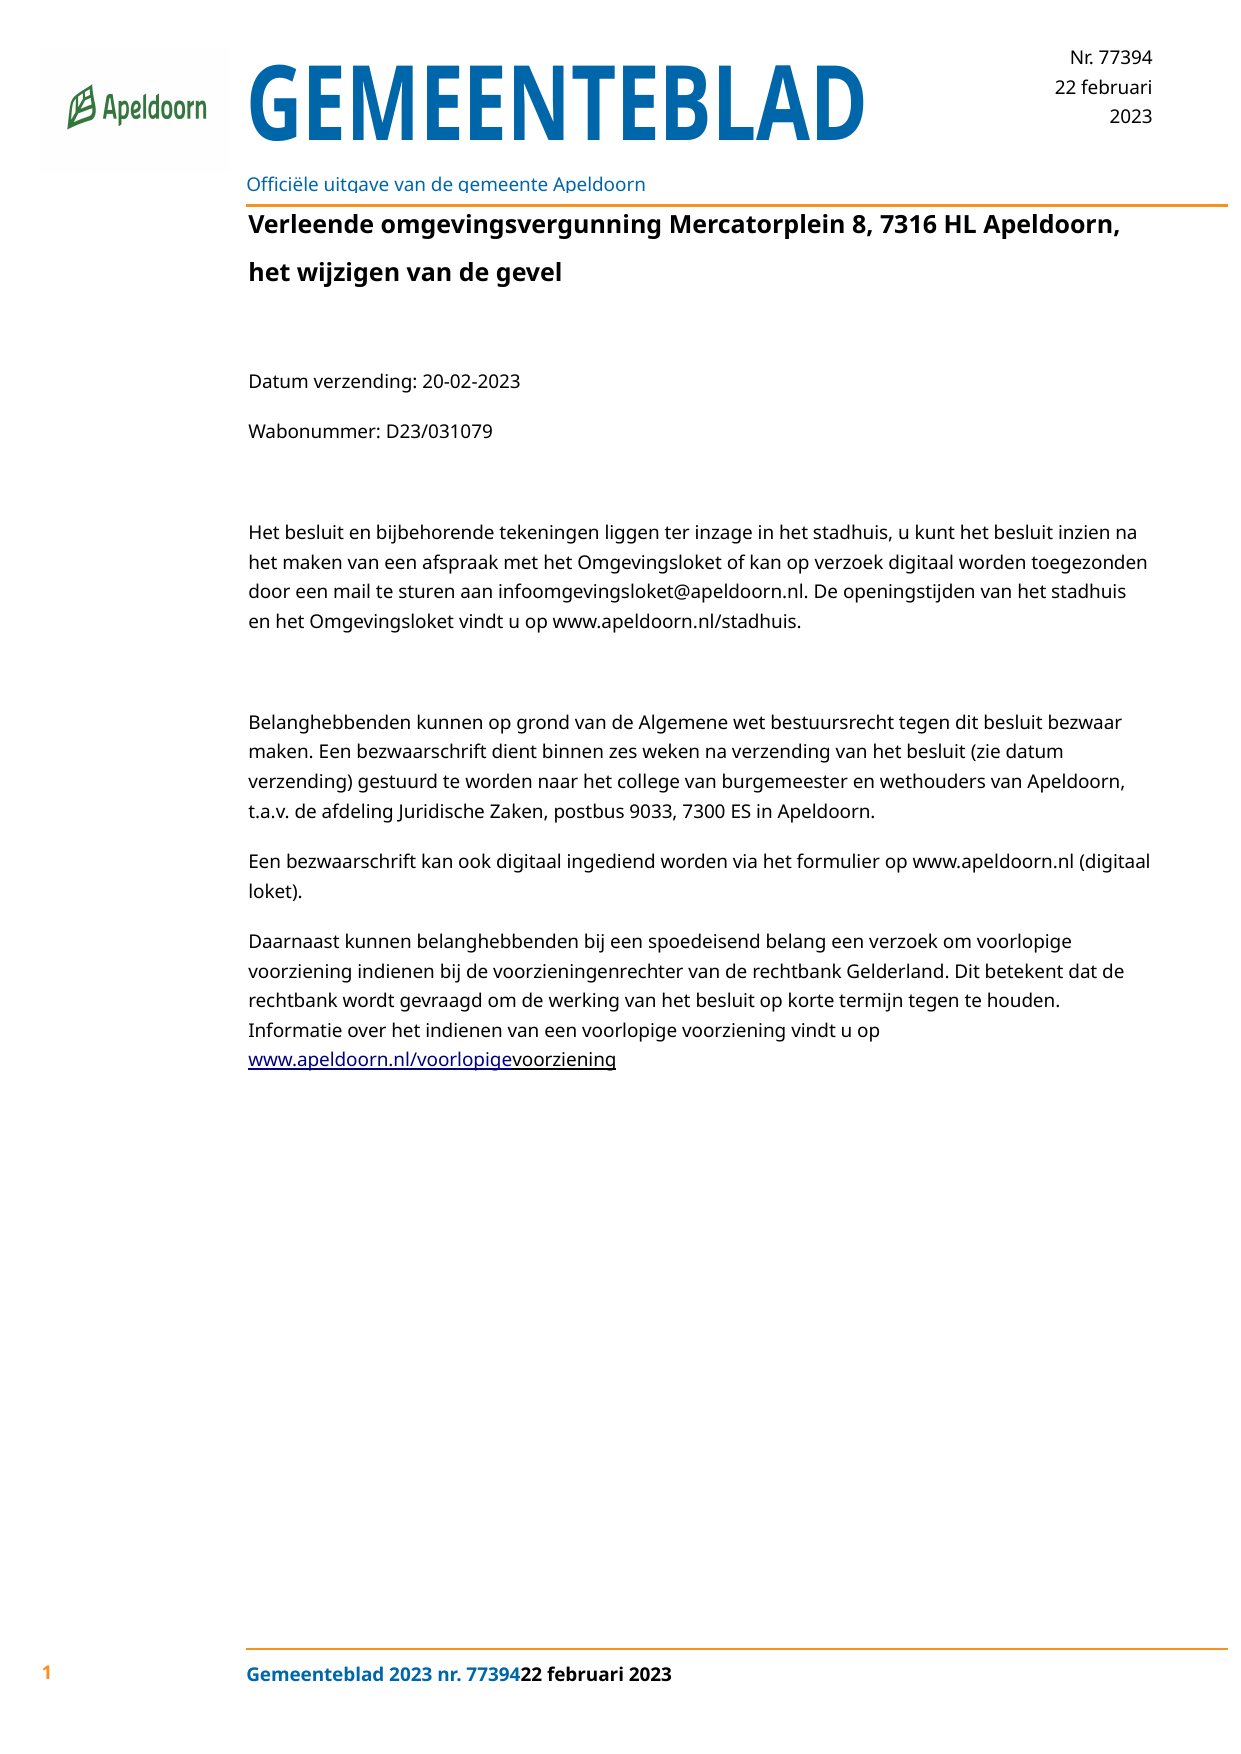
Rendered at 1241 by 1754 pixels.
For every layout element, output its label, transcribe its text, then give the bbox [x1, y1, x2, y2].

text Wabonummer: D23/031079 [248, 419, 1152, 444]
text Verleende omgevingsvergunning Mercatorplein 8, 7316 HL Apeldoorn, het wijzigen van de gevel [248, 207, 1152, 288]
text Belanghebbenden kunnen op grond van de Algemene wet bestuursrecht tegen dit besluit bezwaar maken. Een bezwaarschrift dient binnen zes weken na verzending van het besluit (zie datum verzending) gestuurd te worden naar het college van burgemeester en wethouders van Apeldoorn, t.a.v. de afdeling Juridische Zaken, postbus 9033, 7300 ES in Apeldoorn. [248, 709, 1152, 824]
text Een bezwaarschrift kan ook digitaal ingediend worden via het formulier op www.apeldoorn.nl (digitaal loket). [248, 848, 1152, 904]
text Datum verzending: 20-02-2023 [248, 368, 1152, 394]
text Daarnaast kunnen belanghebbenden bij een spoedeisend belang een verzoek om voorlopige voorziening indienen bij de voorzieningenrechter van de rechtbank Gelderland. Dit betekent dat de rechtbank wordt gevraagd om de werking van het besluit op korte termijn tegen te houden. Informatie over het indienen van een voorlopige voorziening vindt u op www.apeldoorn.nl/voorlopigevoorziening [248, 928, 1152, 1072]
picture [41, 47, 231, 172]
text Het besluit en bijbehorende tekeningen liggen ter inzage in het stadhuis, u kunt het besluit inzien na het maken van een afspraak met het Omgevingsloket of kan op verzoek digitaal worden toegezonden door een mail te sturen aan infoomgevingsloket@apeldoorn.nl. De openingstijden van het stadhuis en het Omgevingsloket vindt u op www.apeldoorn.nl/stadhuis. [248, 519, 1152, 634]
